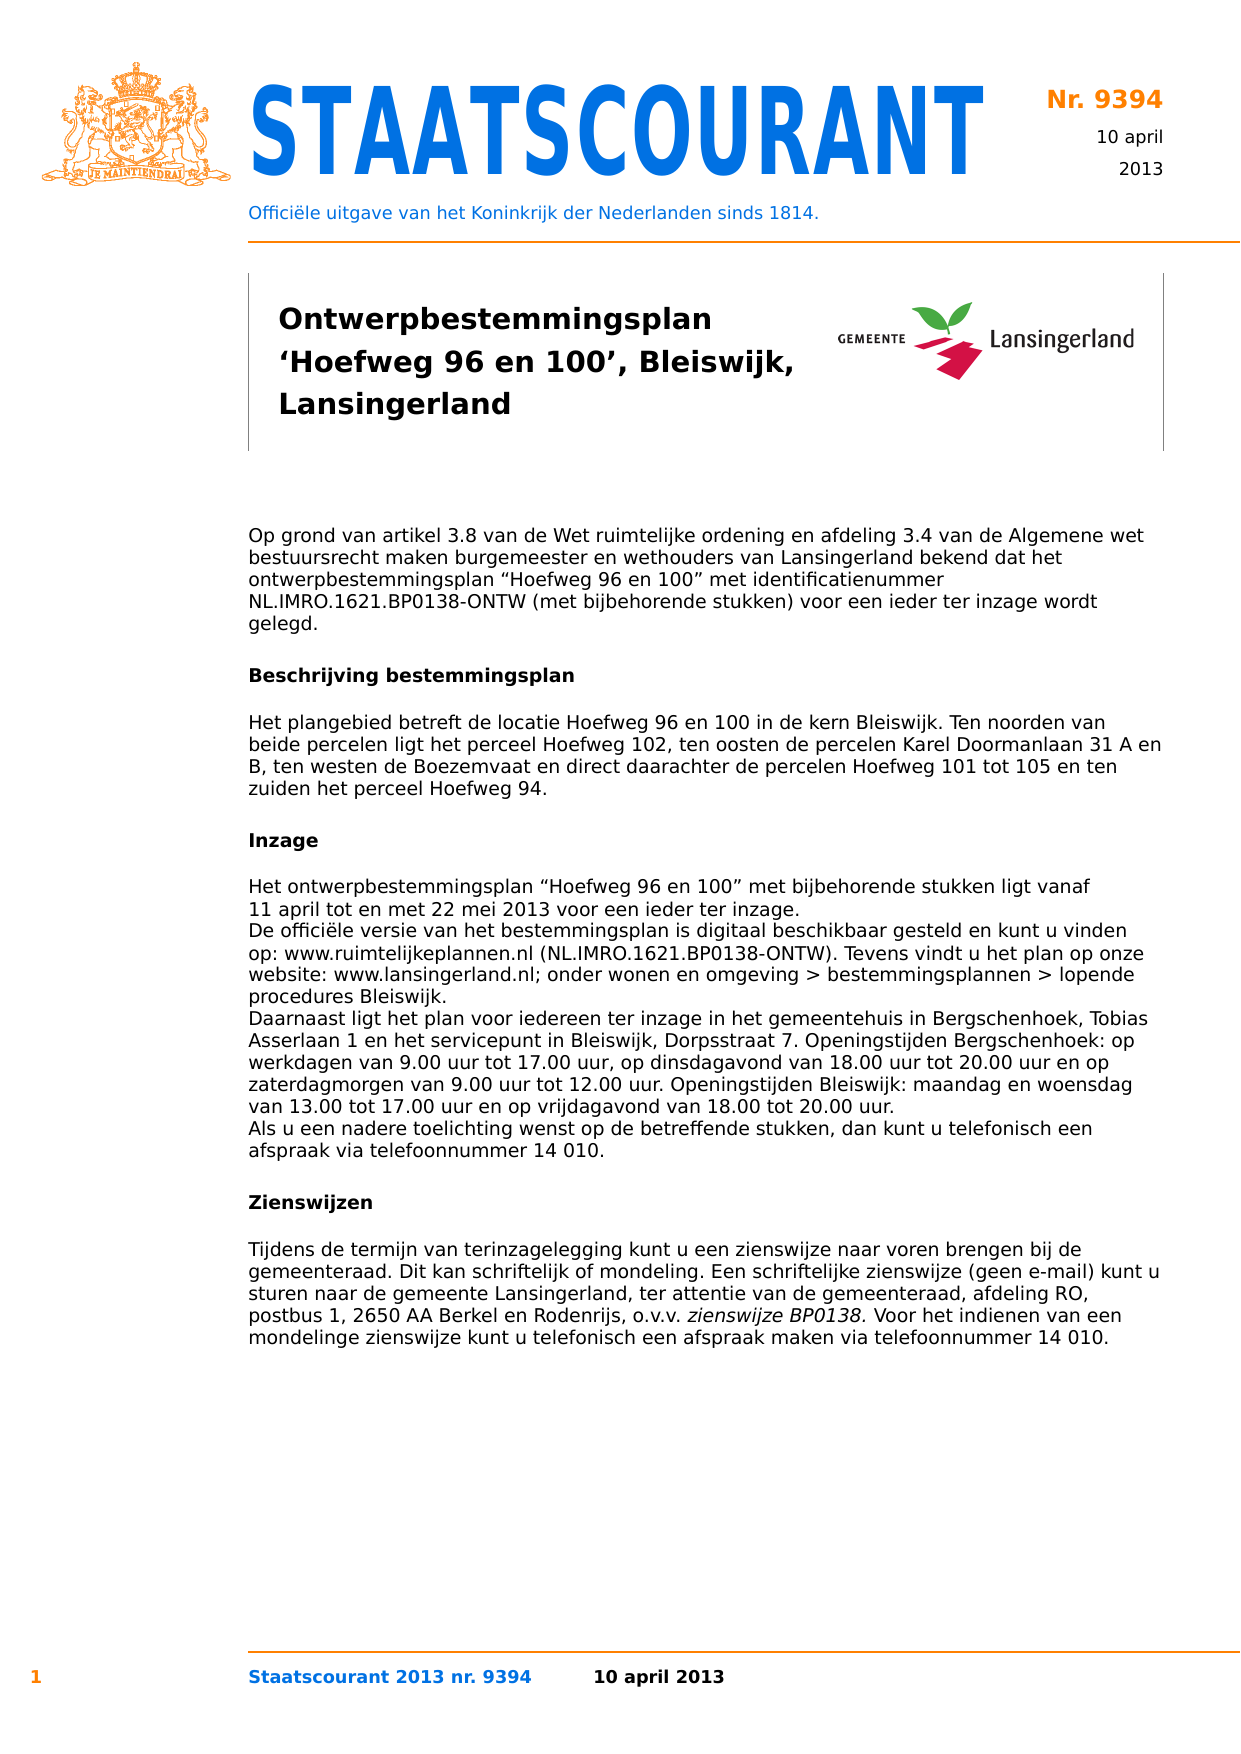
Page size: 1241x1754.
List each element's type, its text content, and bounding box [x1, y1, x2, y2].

text De officiële versie van het bestemmingsplan is digitaal beschikbaar gesteld en kunt u vinden op: www.ruimtelijkeplannen.nl (NL.IMRO.1621.BP0138-ONTW). Tevens vindt u het plan op onze website: www.lansingerland.nl; onder wonen en omgeving > bestemmingsplannen > lopende procedures Bleiswijk. [248, 920, 1163, 1008]
subtitle Zienswijzen [248, 1192, 1163, 1214]
text Op grond van artikel 3.8 van de Wet ruimtelijke ordening en afdeling 3.4 van de Algemene wet bestuursrecht maken burgemeester en wethouders van Lansingerland bekend dat het ontwerpbestemmingsplan “Hoefweg 96 en 100” met identificatienummer NL.IMRO.1621.BP0138-ONTW (met bijbehorende stukken) voor een ieder ter inzage wordt gelegd. [248, 525, 1163, 634]
text Het plangebied betreft de locatie Hoefweg 96 en 100 in de kern Bleiswijk. Ten noorden van beide percelen ligt het perceel Hoefweg 102, ten oosten de percelen Karel Doormanlaan 31 A en B, ten westen de Boezemvaat en direct daarachter de percelen Hoefweg 101 tot 105 en ten zuiden het perceel Hoefweg 94. [248, 712, 1163, 799]
table_header Nr. 9394 [998, 62, 1240, 121]
table_header [25, 62, 248, 241]
table_cell 2013 [998, 153, 1240, 203]
text Tijdens de termijn van terinzagelegging kunt u een zienswijze naar voren brengen bij de gemeenteraad. Dit kan schriftelijk of mondeling. Een schriftelijke zienswijze (geen e-mail) kunt u sturen naar de gemeente Lansingerland, ter attentie van de gemeenteraad, afdeling RO, postbus 1, 2650 AA Berkel en Rodenrijs, o.v.v. zienswijze BP0138. Voor het indienen van een mondelinge zienswijze kunt u telefonisch een afspraak maken via telefoonnummer 14 010. [248, 1239, 1163, 1349]
picture [41, 62, 231, 186]
subtitle Inzage [248, 829, 1163, 851]
text Daarnaast ligt het plan voor iedereen ter inzage in het gemeentehuis in Bergschenhoek, Tobias Asserlaan 1 en het servicepunt in Bleiswijk, Dorpsstraat 7. Openingstijden Bergschenhoek: op werkdagen van 9.00 uur tot 17.00 uur, op dinsdagavond van 18.00 uur tot 20.00 uur en op zaterdagmorgen van 9.00 uur tot 12.00 uur. Openingstijden Bleiswijk: maandag en woensdag van 13.00 tot 17.00 uur en op vrijdagavond van 18.00 tot 20.00 uur. [248, 1008, 1163, 1118]
picture [838, 302, 1134, 380]
table_header STAATSCOURANT [248, 62, 998, 203]
text 11 april tot en met 22 mei 2013 voor een ieder ter inzage. [248, 898, 1163, 920]
table_cell 10 april [998, 121, 1240, 153]
subtitle Ontwerpbestemmingsplan ‘Hoefweg 96 en 100’, Bleiswijk, Lansingerland [249, 273, 1163, 451]
subtitle Beschrijving bestemmingsplan [248, 664, 1163, 687]
text Het ontwerpbestemmingsplan “Hoefweg 96 en 100” met bijbehorende stukken ligt vanaf [248, 876, 1163, 898]
text Als u een nadere toelichting wenst op de betreffende stukken, dan kunt u telefonisch een afspraak via telefoonnummer 14 010. [248, 1118, 1163, 1162]
table_cell Officiële uitgave van het Koninkrijk der Nederlanden sinds 1814. [248, 203, 1240, 241]
